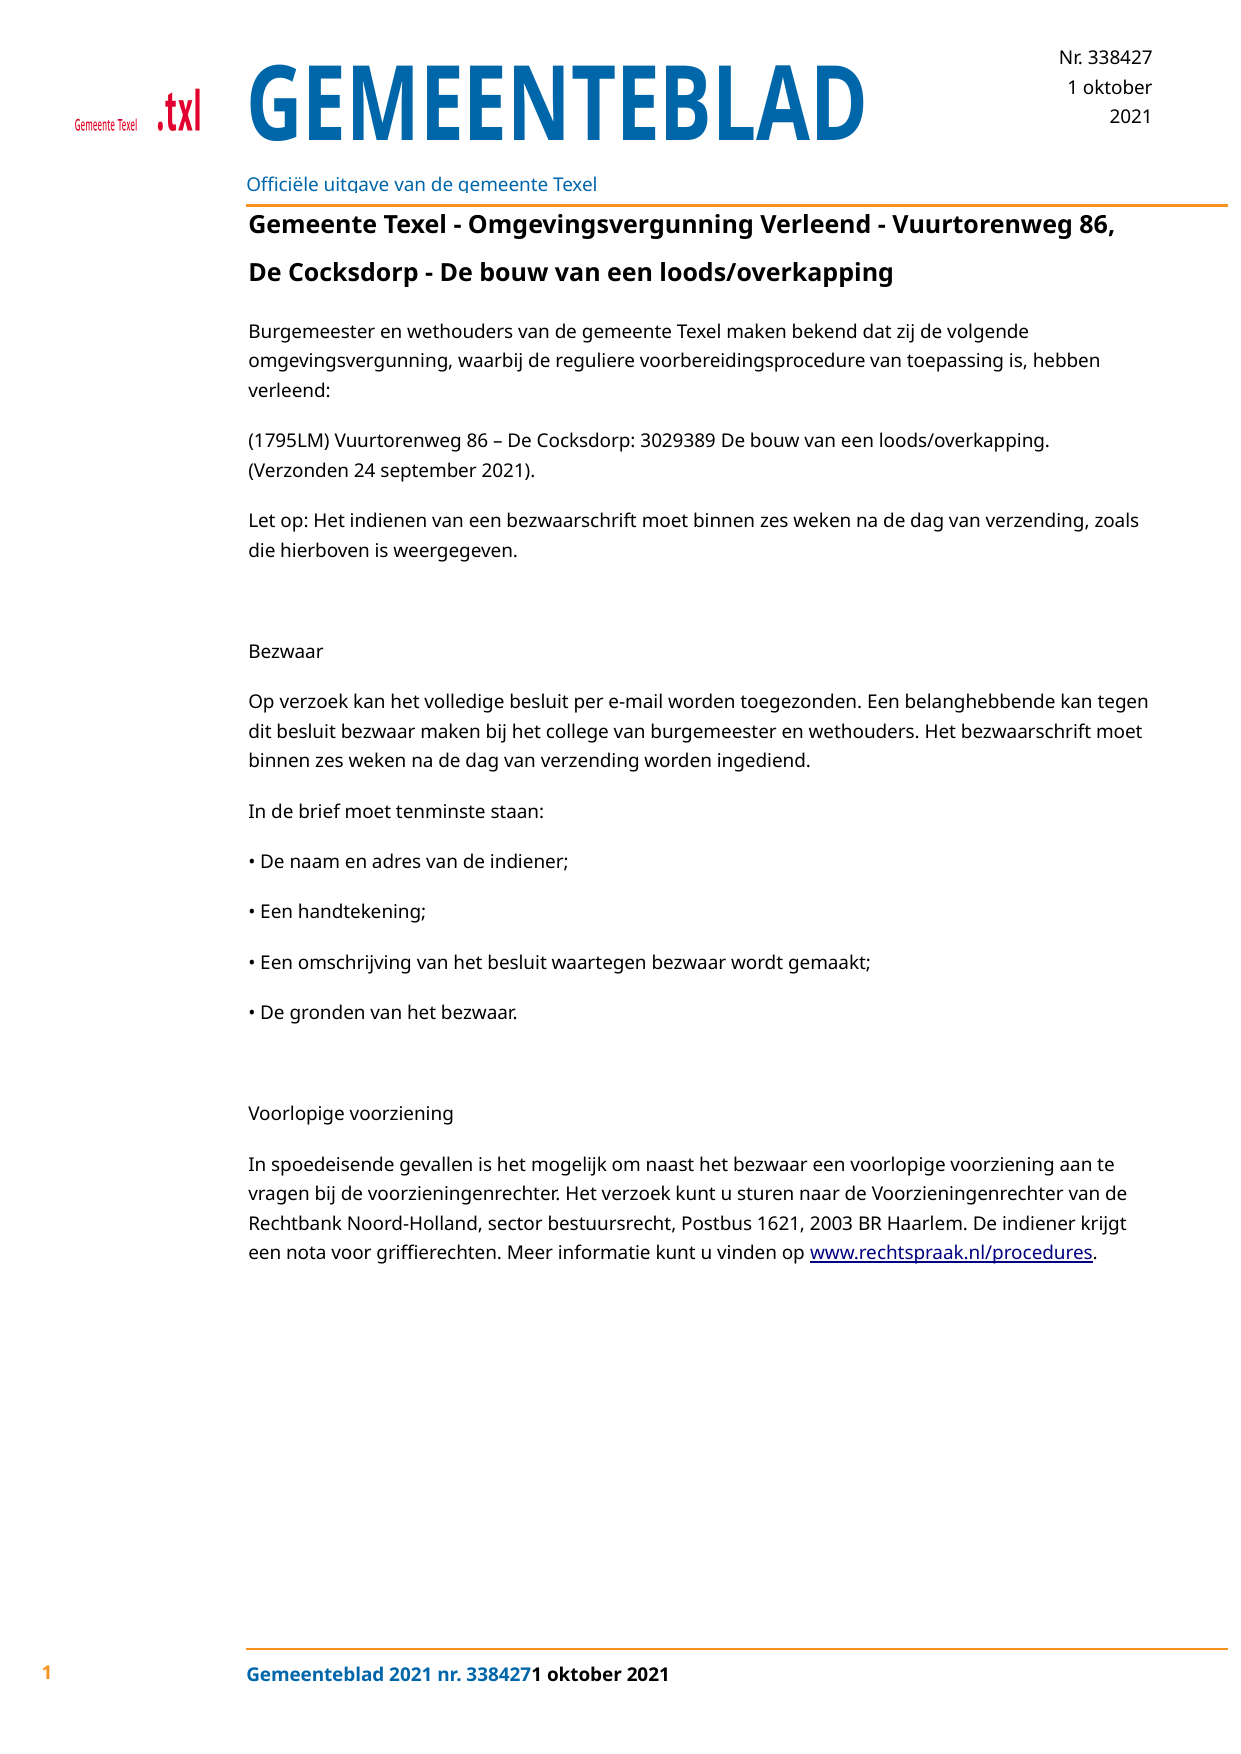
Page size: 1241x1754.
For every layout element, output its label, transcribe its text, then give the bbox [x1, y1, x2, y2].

text Let op: Het indienen van een bezwaarschrift moet binnen zes weken na de dag van verzending, zoals die hierboven is weergegeven. [248, 507, 1152, 563]
text Voorlopige voorziening [248, 1100, 1152, 1126]
text • Een handtekening; [248, 899, 1152, 924]
text In spoedeisende gevallen is het mogelijk om naast het bezwaar een voorlopige voorziening aan te vragen bij de voorzieningenrechter. Het verzoek kunt u sturen naar de Voorzieningenrechter van de Rechtbank Noord-Holland, sector bestuursrecht, Postbus 1621, 2003 BR Haarlem. De indiener krijgt een nota voor griffierechten. Meer informatie kunt u vinden op www.rechtspraak.nl/procedures. [248, 1151, 1152, 1265]
text In de brief moet tenminste staan: [248, 798, 1152, 824]
text • Een omschrijving van het besluit waartegen bezwaar wordt gemaakt; [248, 949, 1152, 975]
text Bezwaar [248, 638, 1152, 664]
picture [41, 47, 231, 172]
text • De gronden van het bezwaar. [248, 999, 1152, 1025]
text Gemeente Texel - Omgevingsvergunning Verleend - Vuurtorenweg 86, De Cocksdorp - De bouw van een loods/overkapping [248, 207, 1152, 288]
text Op verzoek kan het volledige besluit per e-mail worden toegezonden. Een belanghebbende kan tegen dit besluit bezwaar maken bij het college van burgemeester en wethouders. Het bezwaarschrift moet binnen zes weken na de dag van verzending worden ingediend. [248, 688, 1152, 773]
text Burgemeester en wethouders van de gemeente Texel maken bekend dat zij de volgende omgevingsvergunning, waarbij de reguliere voorbereidingsprocedure van toepassing is, hebben verleend: [248, 318, 1152, 403]
text (1795LM) Vuurtorenweg 86 – De Cocksdorp: 3029389 De bouw van een loods/overkapping. (Verzonden 24 september 2021). [248, 427, 1152, 483]
text • De naam en adres van de indiener; [248, 848, 1152, 874]
